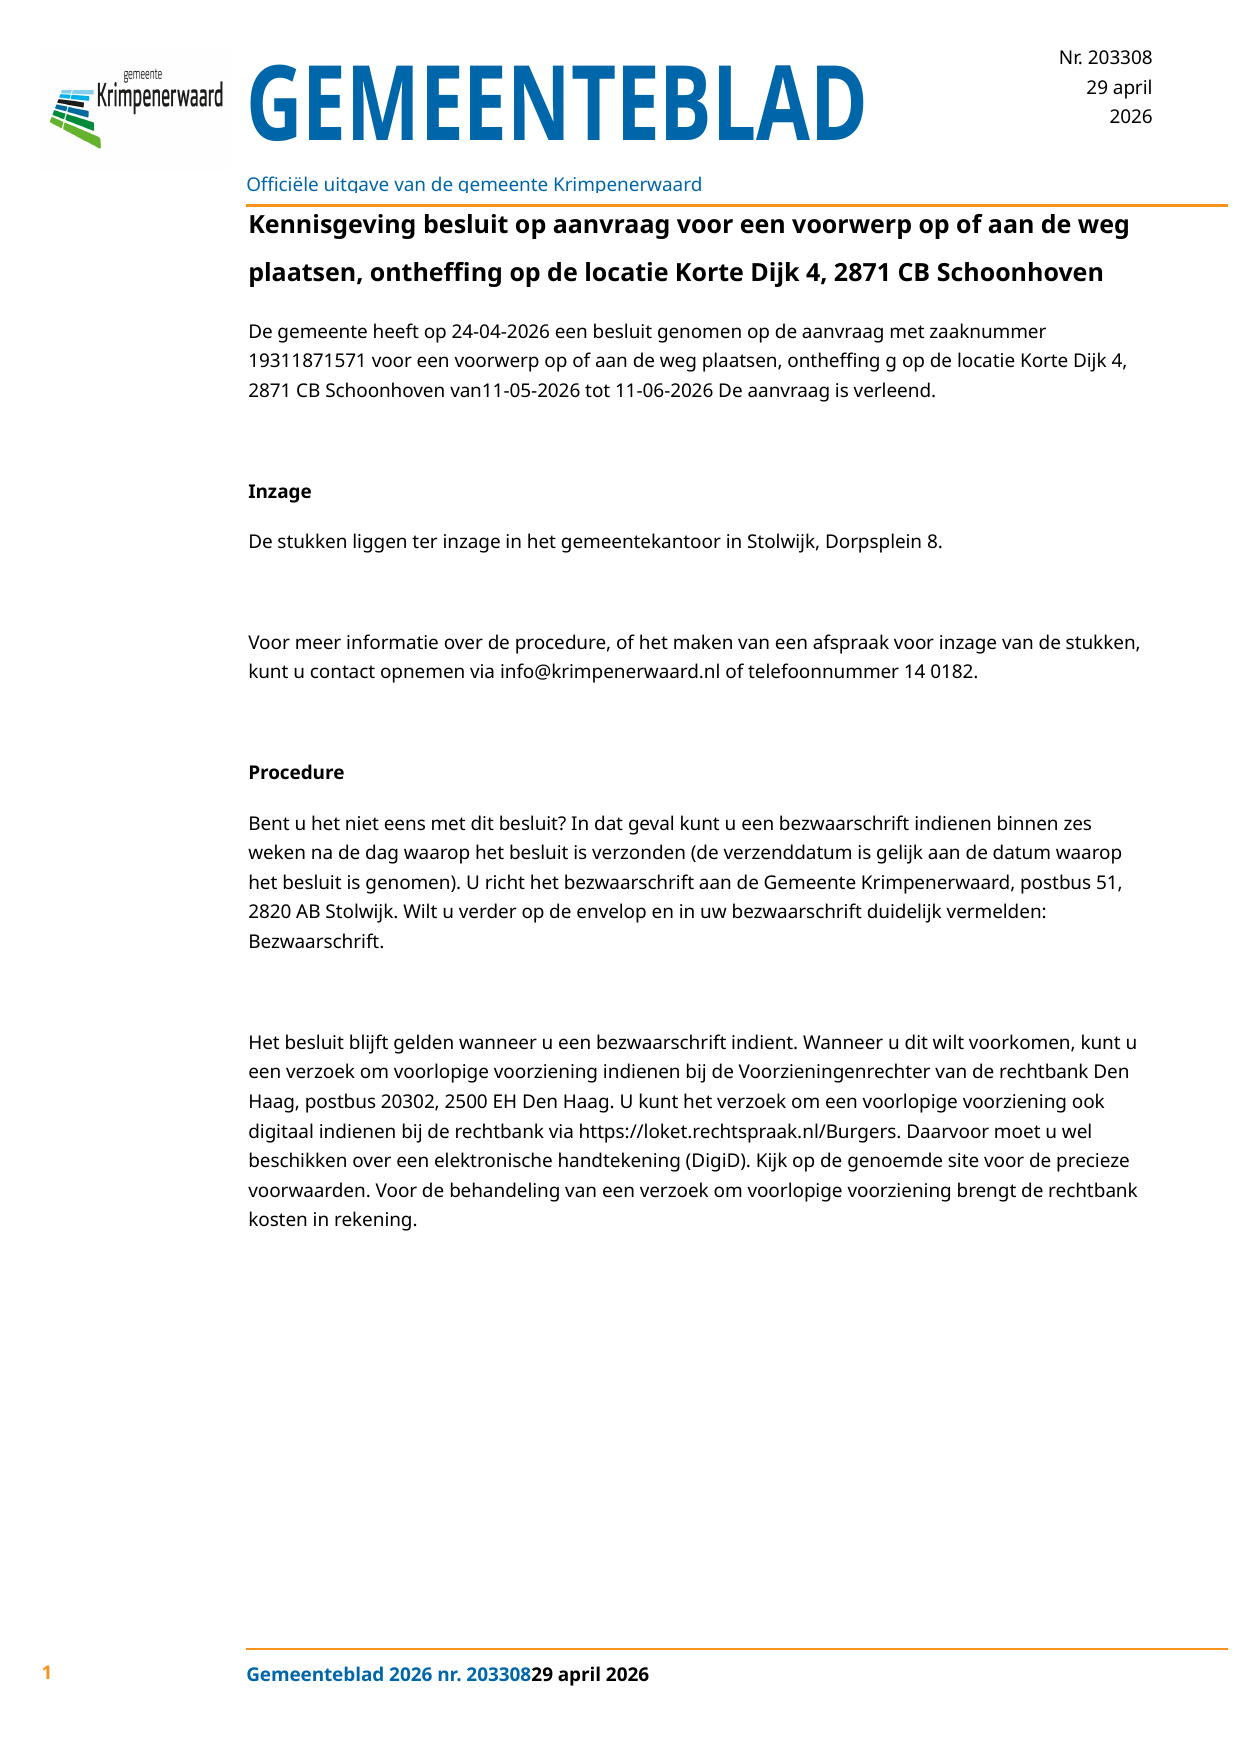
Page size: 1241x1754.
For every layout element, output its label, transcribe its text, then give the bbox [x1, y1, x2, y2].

text Procedure [248, 759, 1152, 785]
picture [41, 47, 231, 172]
text Voor meer informatie over de procedure, of het maken van een afspraak voor inzage van de stukken, kunt u contact opnemen via info@krimpenerwaard.nl of telefoonnummer 14 0182. [248, 629, 1152, 684]
text De stukken liggen ter inzage in het gemeentekantoor in Stolwijk, Dorpsplein 8. [248, 528, 1152, 554]
text Inzage [248, 478, 1152, 504]
text Kennisgeving besluit op aanvraag voor een voorwerp op of aan de weg plaatsen, ontheffing op de locatie Korte Dijk 4, 2871 CB Schoonhoven [248, 207, 1152, 288]
text Bent u het niet eens met dit besluit? In dat geval kunt u een bezwaarschrift indienen binnen zes weken na de dag waarop het besluit is verzonden (de verzenddatum is gelijk aan de datum waarop het besluit is genomen). U richt het bezwaarschrift aan de Gemeente Krimpenerwaard, postbus 51, 2820 AB Stolwijk. Wilt u verder op de envelop en in uw bezwaarschrift duidelijk vermelden: Bezwaarschrift. [248, 810, 1152, 954]
text Het besluit blijft gelden wanneer u een bezwaarschrift indient. Wanneer u dit wilt voorkomen, kunt u een verzoek om voorlopige voorziening indienen bij de Voorzieningenrechter van de rechtbank Den Haag, postbus 20302, 2500 EH Den Haag. U kunt het verzoek om een voorlopige voorziening ook digitaal indienen bij de rechtbank via https://loket.rechtspraak.nl/Burgers. Daarvoor moet u wel beschikken over een elektronische handtekening (DigiD). Kijk op de genoemde site voor de precieze voorwaarden. Voor de behandeling van een verzoek om voorlopige voorziening brengt de rechtbank kosten in rekening. [248, 1029, 1152, 1232]
text De gemeente heeft op 24-04-2026 een besluit genomen op de aanvraag met zaaknummer 19311871571 voor een voorwerp op of aan de weg plaatsen, ontheffing g op de locatie Korte Dijk 4, 2871 CB Schoonhoven van11-05-2026 tot 11-06-2026 De aanvraag is verleend. [248, 318, 1152, 403]
